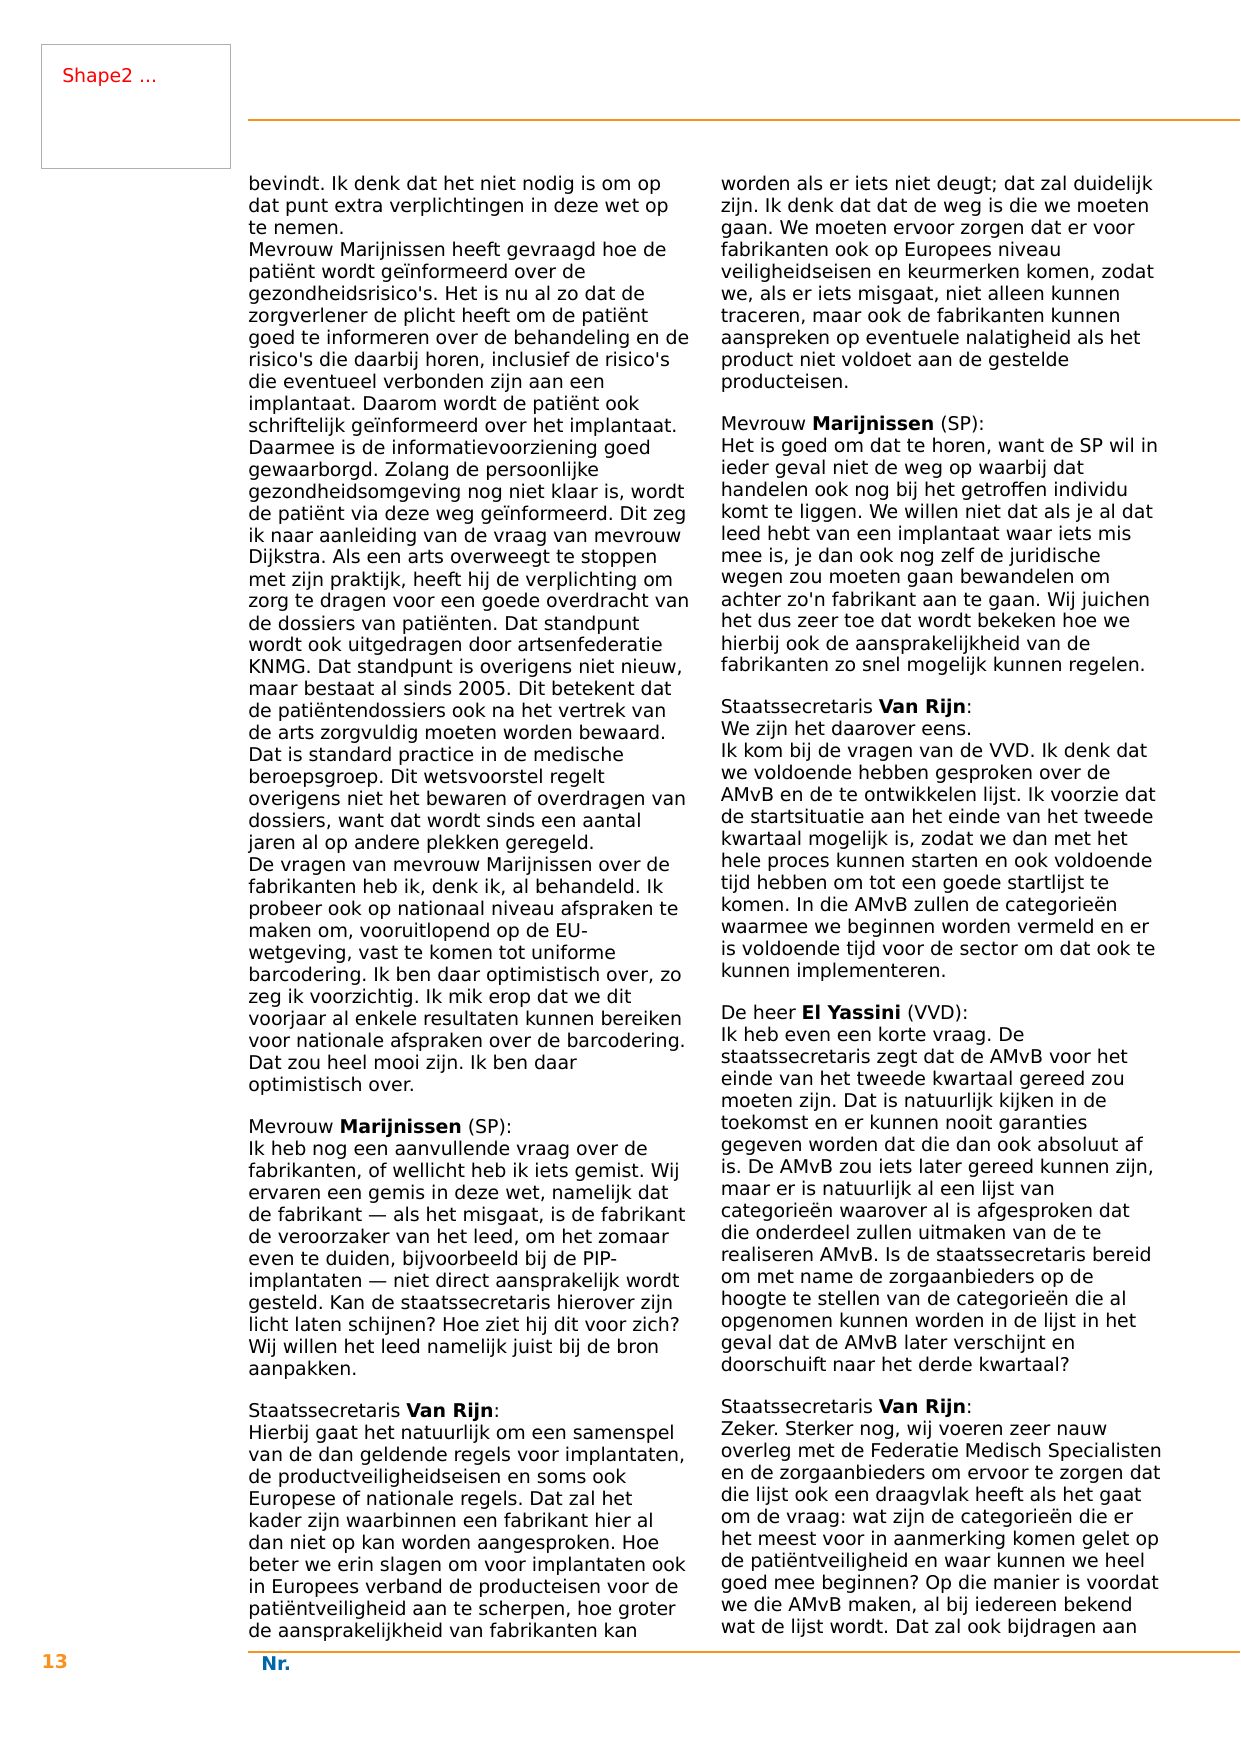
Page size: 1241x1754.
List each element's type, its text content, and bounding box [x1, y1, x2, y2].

text Mevrouw Marijnissen heeft gevraagd hoe de patiënt wordt geïnformeerd over de gezondheidsrisico's. Het is nu al zo dat de zorgverlener de plicht heeft om de patiënt goed te informeren over de behandeling en de risico's die daarbij horen, inclusief de risico's die eventueel verbonden zijn aan een implantaat. Daarom wordt de patiënt ook schriftelijk geïnformeerd over het implantaat. Daarmee is de informatievoorziening goed gewaarborgd. Zolang de persoonlijke gezondheidsomgeving nog niet klaar is, wordt de patiënt via deze weg geïnformeerd. Dit zeg ik naar aanleiding van de vraag van mevrouw Dijkstra. Als een arts overweegt te stoppen met zijn praktijk, heeft hij de verplichting om zorg te dragen voor een goede overdracht van de dossiers van patiënten. Dat standpunt wordt ook uitgedragen door artsenfederatie KNMG. Dat standpunt is overigens niet nieuw, maar bestaat al sinds 2005. Dit betekent dat de patiëntendossiers ook na het vertrek van de arts zorgvuldig moeten worden bewaard. Dat is standard practice in de medische beroepsgroep. Dit wetsvoorstel regelt overigens niet het bewaren of overdragen van dossiers, want dat wordt sinds een aantal jaren al op andere plekken geregeld. [248, 239, 691, 854]
text Zeker. Sterker nog, wij voeren zeer nauw overleg met de Federatie Medisch Specialisten en de zorgaanbieders om ervoor te zorgen dat die lijst ook een draagvlak heeft als het gaat om de vraag: wat zijn de categorieën die er het meest voor in aanmerking komen gelet op de patiëntveiligheid en waar kunnen we heel goed mee beginnen? Op die manier is voordat we die AMvB maken, al bij iedereen bekend wat de lijst wordt. Dat zal ook bijdragen aan [721, 1418, 1163, 1637]
text Mevrouw Marijnissen (SP): [248, 1116, 691, 1138]
text Mevrouw Marijnissen (SP): [721, 413, 1163, 434]
text Staatssecretaris Van Rijn: [721, 696, 1163, 718]
text Staatssecretaris Van Rijn: [721, 1396, 1163, 1418]
text Ik heb even een korte vraag. De staatssecretaris zegt dat de AMvB voor het einde van het tweede kwartaal gereed zou moeten zijn. Dat is natuurlijk kijken in de toekomst en er kunnen nooit garanties gegeven worden dat die dan ook absoluut af is. De AMvB zou iets later gereed kunnen zijn, maar er is natuurlijk al een lijst van categorieën waarover al is afgesproken dat die onderdeel zullen uitmaken van de te realiseren AMvB. Is de staatssecretaris bereid om met name de zorgaanbieders op de hoogte te stellen van de categorieën die al opgenomen kunnen worden in de lijst in het geval dat de AMvB later verschijnt en doorschuift naar het derde kwartaal? [721, 1024, 1163, 1376]
text Het is goed om dat te horen, want de SP wil in ieder geval niet de weg op waarbij dat handelen ook nog bij het getroffen individu komt te liggen. We willen niet dat als je al dat leed hebt van een implantaat waar iets mis mee is, je dan ook nog zelf de juridische wegen zou moeten gaan bewandelen om achter zo'n fabrikant aan te gaan. Wij juichen het dus zeer toe dat wordt bekeken hoe we hierbij ook de aansprakelijkheid van de fabrikanten zo snel mogelijk kunnen regelen. [721, 434, 1163, 676]
text bevindt. Ik denk dat het niet nodig is om op dat punt extra verplichtingen in deze wet op te nemen. [248, 173, 691, 239]
text worden als er iets niet deugt; dat zal duidelijk zijn. Ik denk dat dat de weg is die we moeten gaan. We moeten ervoor zorgen dat er voor fabrikanten ook op Europees niveau veiligheidseisen en keurmerken komen, zodat we, als er iets misgaat, niet alleen kunnen traceren, maar ook de fabrikanten kunnen aanspreken op eventuele nalatigheid als het product niet voldoet aan de gestelde producteisen. [721, 173, 1163, 393]
text De vragen van mevrouw Marijnissen over de fabrikanten heb ik, denk ik, al behandeld. Ik probeer ook op nationaal niveau afspraken te maken om, vooruitlopend op de EU-wetgeving, vast te komen tot uniforme barcodering. Ik ben daar optimistisch over, zo zeg ik voorzichtig. Ik mik erop dat we dit voorjaar al enkele resultaten kunnen bereiken voor nationale afspraken over de barcodering. Dat zou heel mooi zijn. Ik ben daar optimistisch over. [248, 854, 691, 1096]
text Hierbij gaat het natuurlijk om een samenspel van de dan geldende regels voor implantaten, de productveiligheidseisen en soms ook Europese of nationale regels. Dat zal het kader zijn waarbinnen een fabrikant hier al dan niet op kan worden aangesproken. Hoe beter we erin slagen om voor implantaten ook in Europees verband de producteisen voor de patiëntveiligheid aan te scherpen, hoe groter de aansprakelijkheid van fabrikanten kan [248, 1422, 691, 1641]
text Staatssecretaris Van Rijn: [248, 1400, 691, 1422]
text Ik kom bij de vragen van de VVD. Ik denk dat we voldoende hebben gesproken over de AMvB en de te ontwikkelen lijst. Ik voorzie dat de startsituatie aan het einde van het tweede kwartaal mogelijk is, zodat we dan met het hele proces kunnen starten en ook voldoende tijd hebben om tot een goede startlijst te komen. In die AMvB zullen de categorieën waarmee we beginnen worden vermeld en er is voldoende tijd voor de sector om dat ook te kunnen implementeren. [721, 740, 1163, 982]
text We zijn het daarover eens. [721, 718, 1163, 740]
text Ik heb nog een aanvullende vraag over de fabrikanten, of wellicht heb ik iets gemist. Wij ervaren een gemis in deze wet, namelijk dat de fabrikant — als het misgaat, is de fabrikant de veroorzaker van het leed, om het zomaar even te duiden, bijvoorbeeld bij de PIP-implantaten — niet direct aansprakelijk wordt gesteld. Kan de staatssecretaris hierover zijn licht laten schijnen? Hoe ziet hij dit voor zich? Wij willen het leed namelijk juist bij de bron aanpakken. [248, 1138, 691, 1380]
text De heer El Yassini (VVD): [721, 1002, 1163, 1024]
